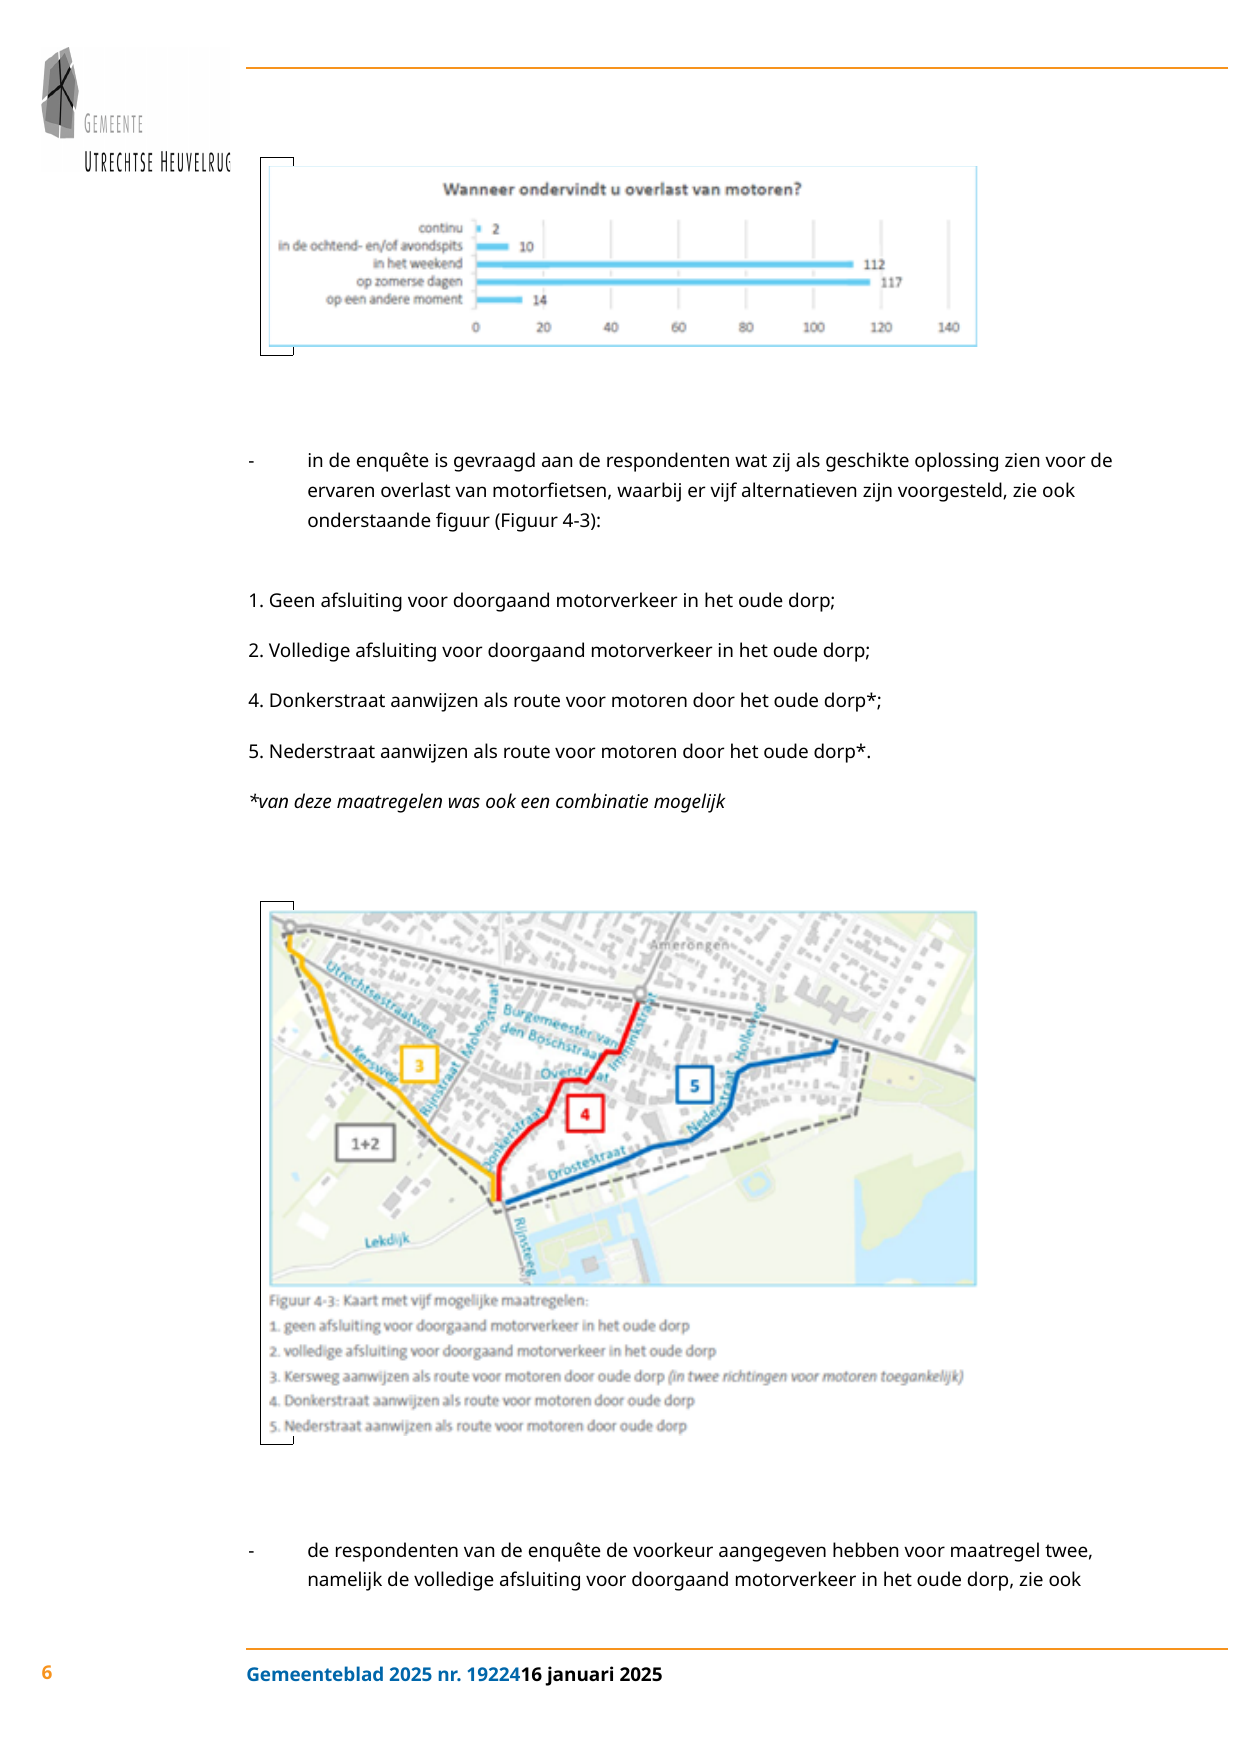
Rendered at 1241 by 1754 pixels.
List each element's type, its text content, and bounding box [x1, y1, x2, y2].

picture [268, 166, 978, 347]
picture [268, 910, 978, 1436]
text 1. Geen afsluiting voor doorgaand motorverkeer in het oude dorp; [248, 587, 1152, 613]
list in de enquête is gevraagd aan de respondenten wat zij als geschikte oplossing zien voor de ervaren overlast van motorfietsen, waarbij er vijf alternatieven zijn voorgesteld, zie ook onderstaande figuur (Figuur 4-3): [248, 448, 1152, 533]
text 4. Donkerstraat aanwijzen als route voor motoren door het oude dorp*; [248, 688, 1152, 713]
picture [41, 47, 231, 172]
text *van deze maatregelen was ook een combinatie mogelijk [248, 788, 1152, 814]
list de respondenten van de enquête de voorkeur aangegeven hebben voor maatregel twee, namelijk de volledige afsluiting voor doorgaand motorverkeer in het oude dorp, zie ook [248, 1537, 1152, 1592]
text 2. Volledige afsluiting voor doorgaand motorverkeer in het oude dorp; [248, 637, 1152, 663]
text 5. Nederstraat aanwijzen als route voor motoren door het oude dorp*. [248, 738, 1152, 764]
